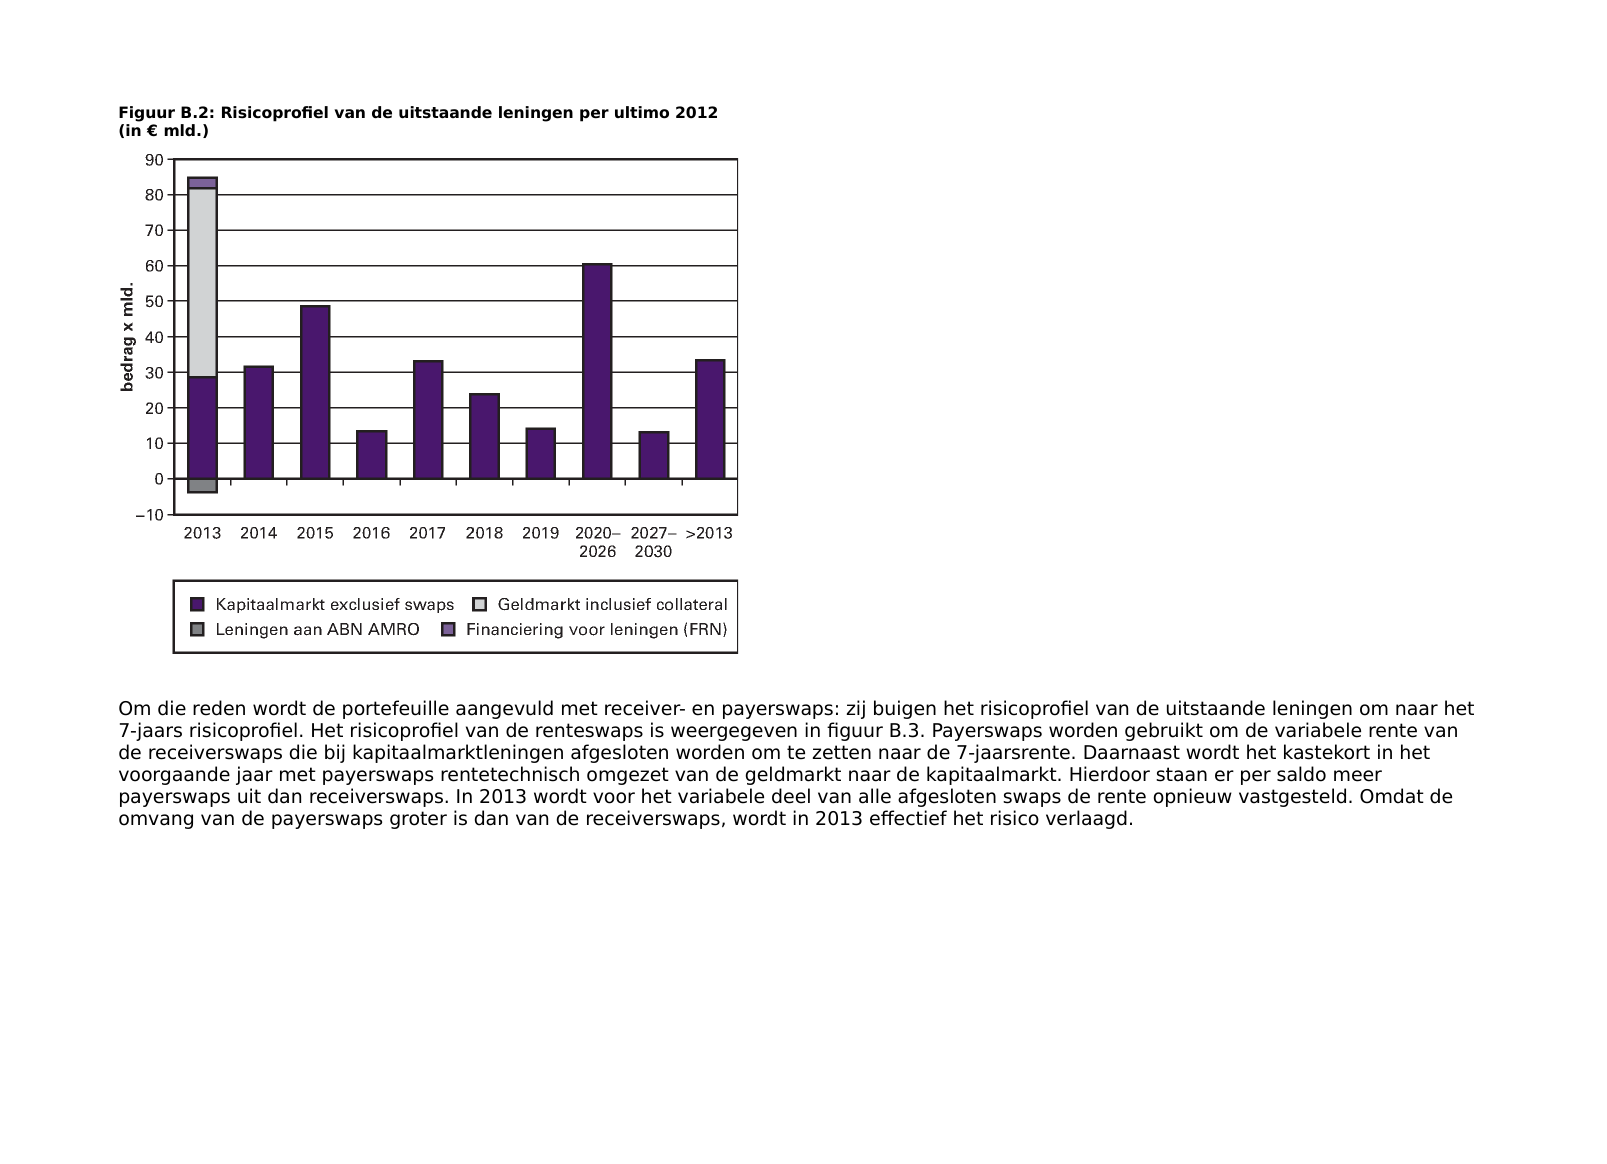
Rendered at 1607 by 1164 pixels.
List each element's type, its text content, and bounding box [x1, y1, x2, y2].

text Figuur B.2: Risicoprofiel van de uitstaande leningen per ultimo 2012 (in € mld.) [118, 104, 738, 140]
text Om die reden wordt de portefeuille aangevuld met receiver- en payerswaps: zij buigen het risicoprofiel van de uitstaande leningen om naar het 7-jaars risicoprofiel. Het risicoprofiel van de renteswaps is weergegeven in figuur B.3. Payerswaps worden gebruikt om de variabele rente van de receiverswaps die bij kapitaalmarktleningen afgesloten worden om te zetten naar de 7-jaarsrente. Daarnaast wordt het kastekort in het voorgaande jaar met payerswaps rentetechnisch omgezet van de geldmarkt naar de kapitaalmarkt. Hierdoor staan er per saldo meer payerswaps uit dan receiverswaps. In 2013 wordt voor het variabele deel van alle afgesloten swaps de rente opnieuw vastgesteld. Omdat de omvang van de payerswaps groter is dan van de receiverswaps, wordt in 2013 effectief het risico verlaagd. [118, 698, 1488, 830]
picture [118, 151, 739, 654]
